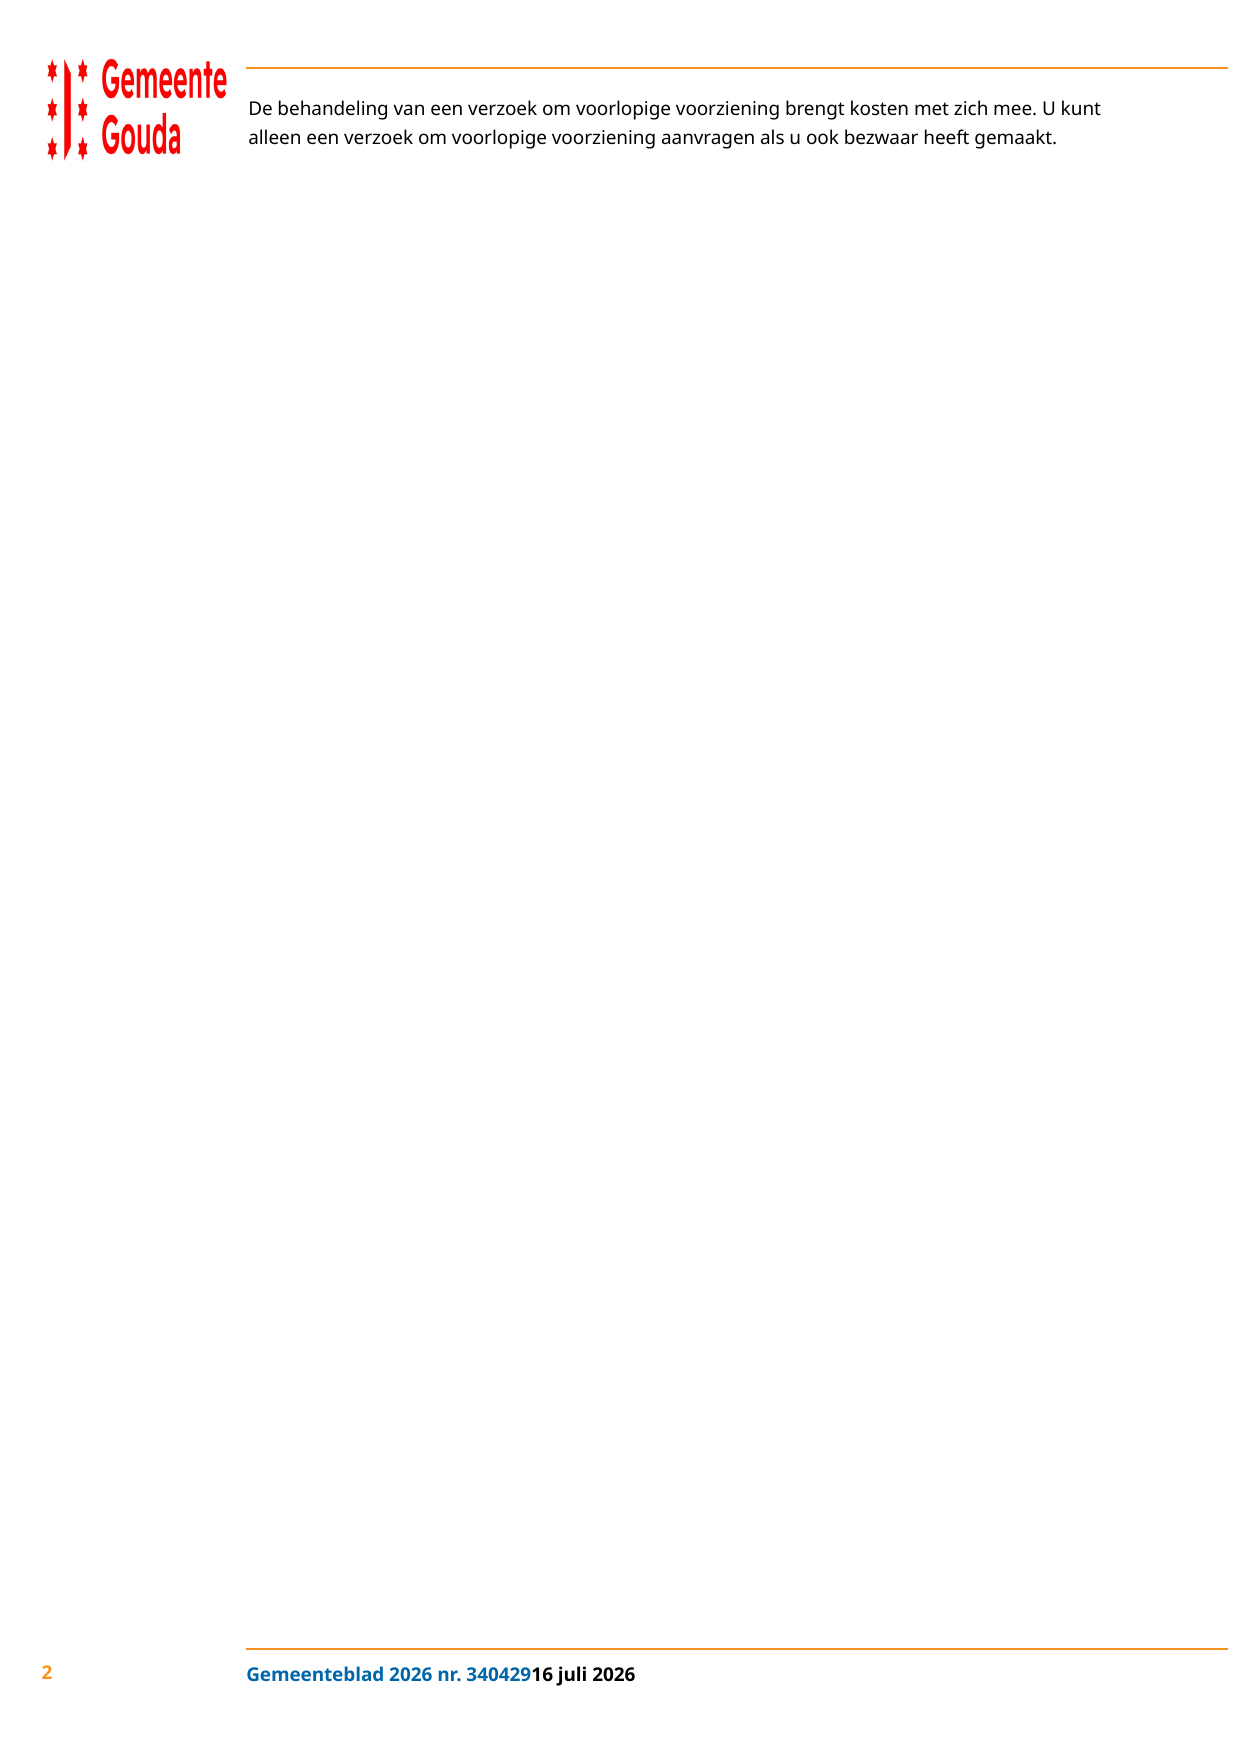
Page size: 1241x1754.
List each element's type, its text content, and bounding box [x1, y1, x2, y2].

text De behandeling van een verzoek om voorlopige voorziening brengt kosten met zich mee. U kunt alleen een verzoek om voorlopige voorziening aanvragen als u ook bezwaar heeft gemaakt. [248, 95, 1152, 150]
picture [41, 47, 231, 172]
